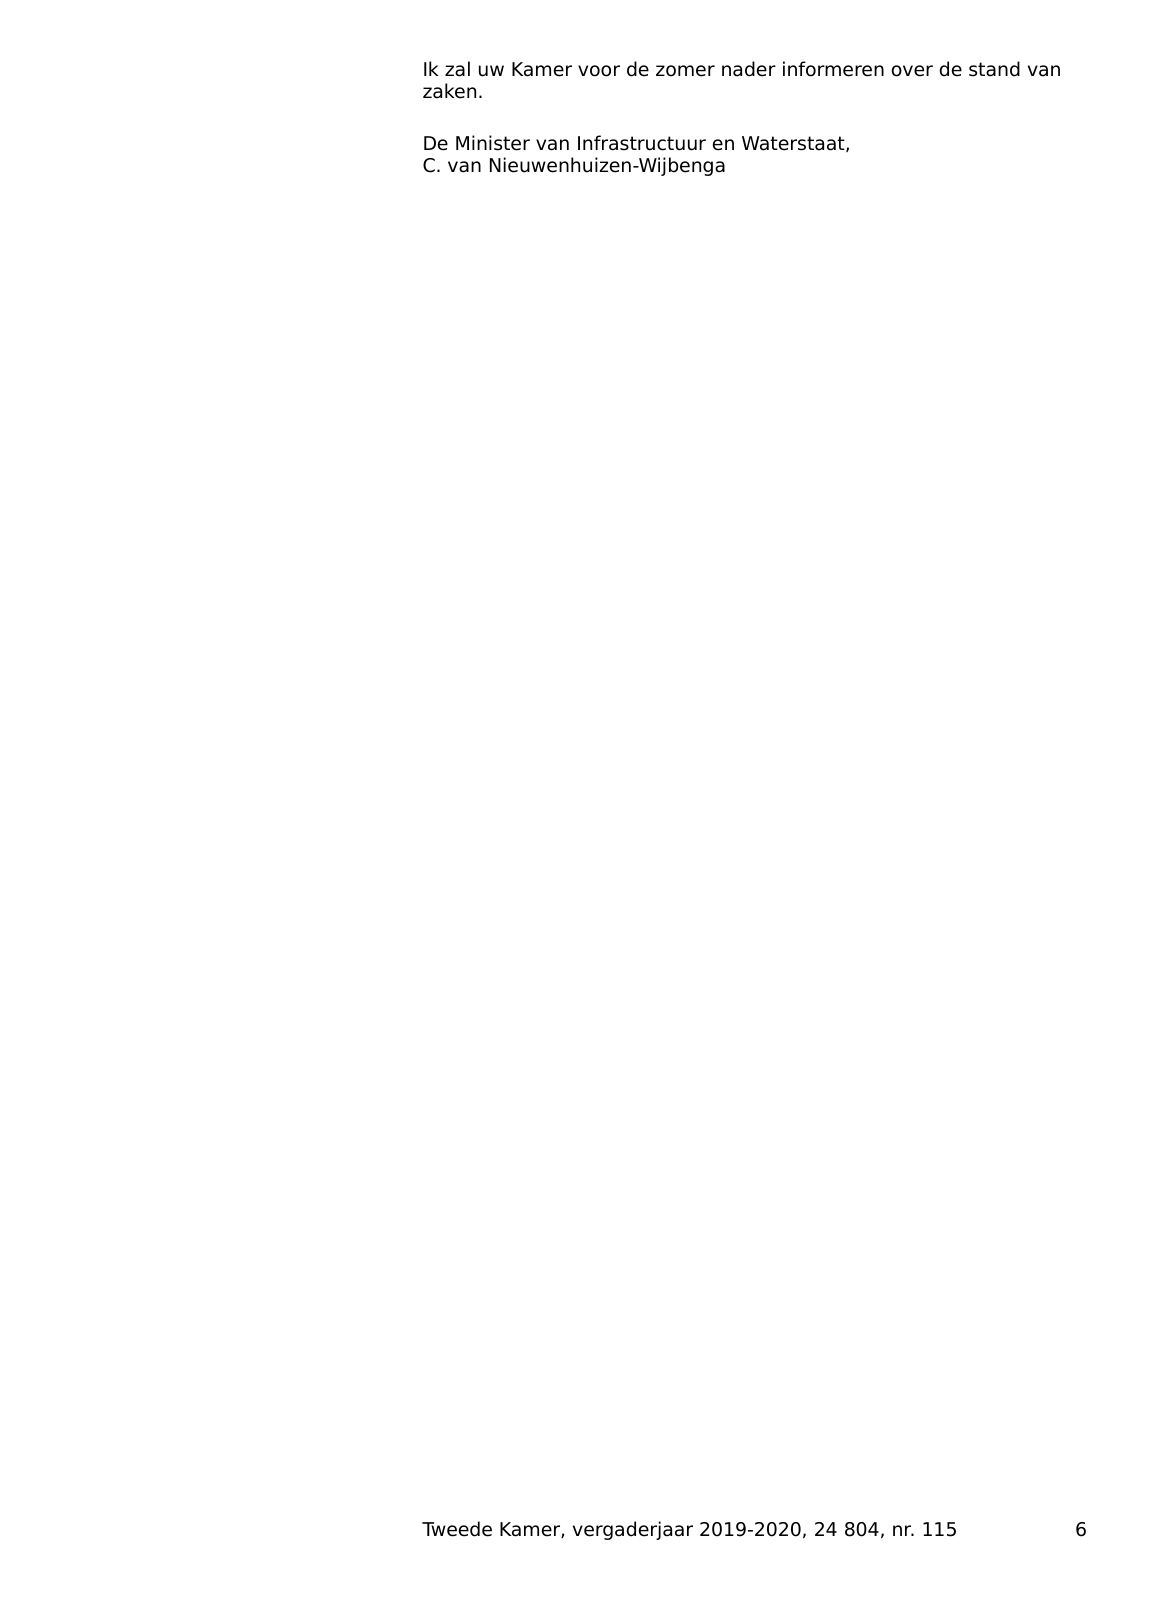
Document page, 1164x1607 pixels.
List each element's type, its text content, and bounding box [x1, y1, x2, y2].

text Ik zal uw Kamer voor de zomer nader informeren over de stand van zaken. [422, 59, 1087, 103]
text De Minister van Infrastructuur en Waterstaat, C. van Nieuwenhuizen-Wijbenga [422, 133, 1087, 177]
